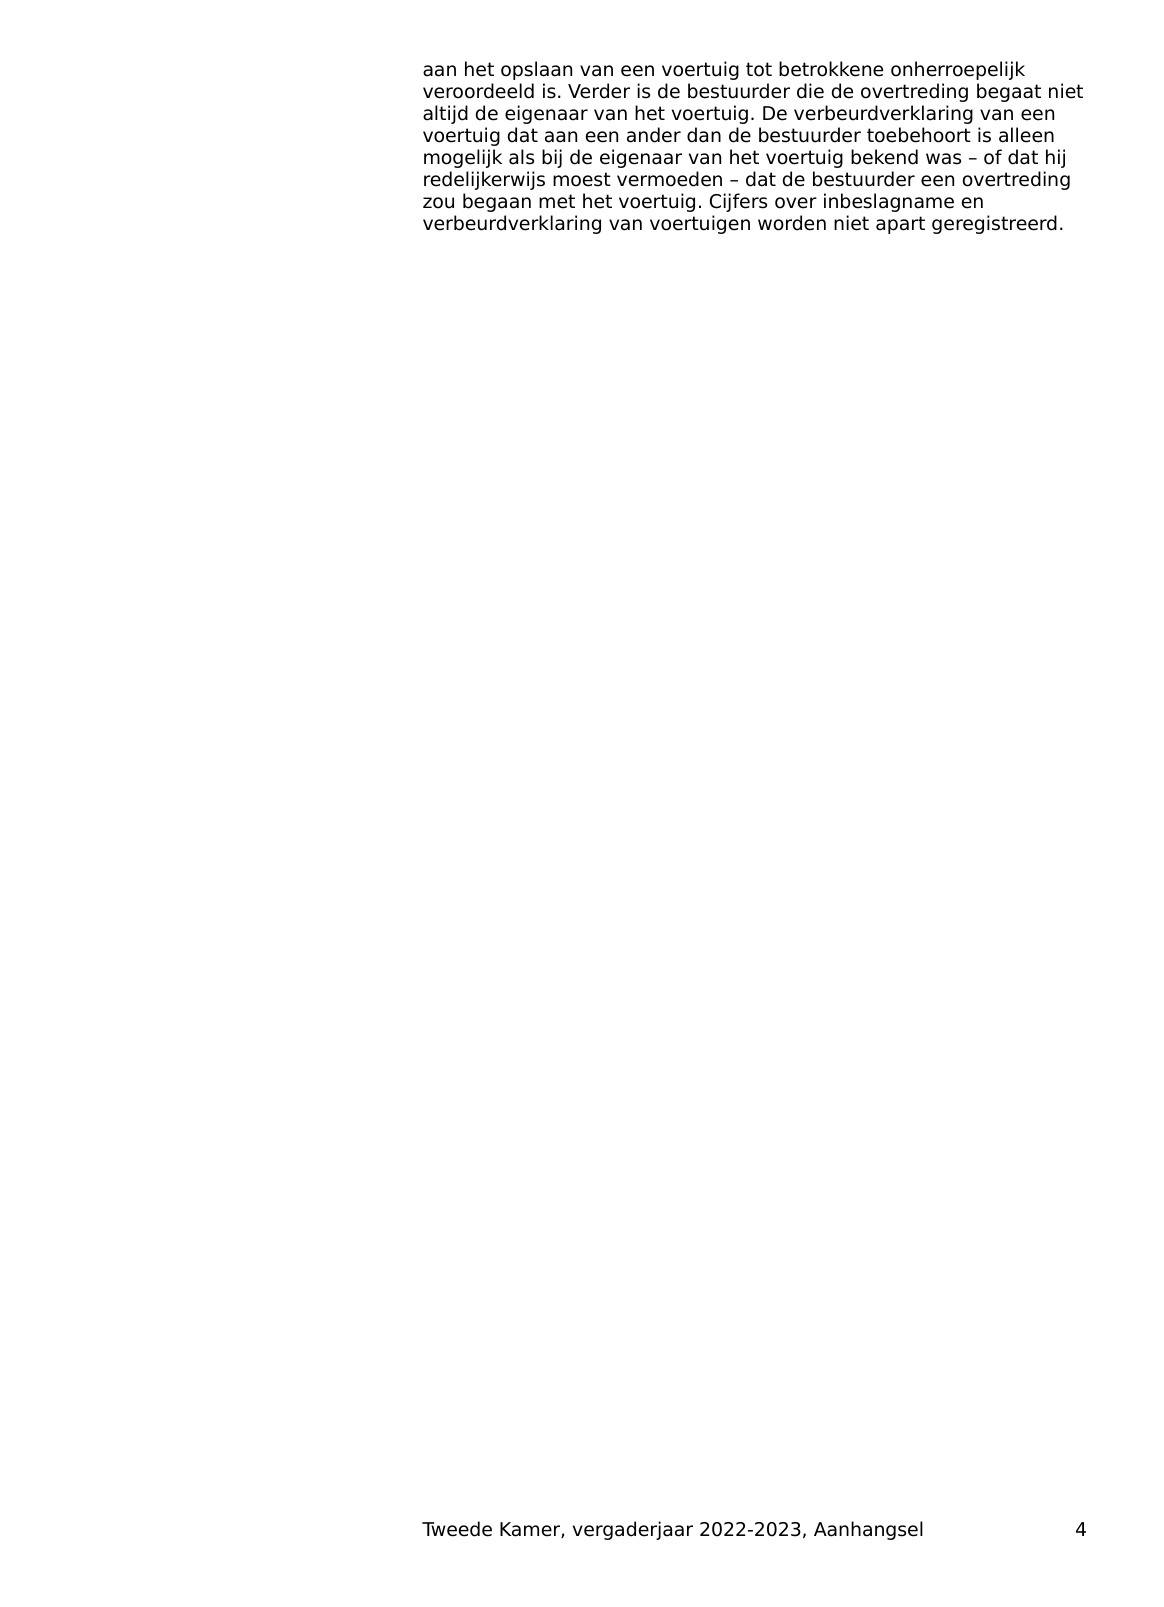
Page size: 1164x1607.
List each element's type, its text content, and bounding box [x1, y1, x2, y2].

text aan het opslaan van een voertuig tot betrokkene onherroepelijk veroordeeld is. Verder is de bestuurder die de overtreding begaat niet altijd de eigenaar van het voertuig. De verbeurdverklaring van een voertuig dat aan een ander dan de bestuurder toebehoort is alleen mogelijk als bij de eigenaar van het voertuig bekend was – of dat hij redelijkerwijs moest vermoeden – dat de bestuurder een overtreding zou begaan met het voertuig. Cijfers over inbeslagname en verbeurdverklaring van voertuigen worden niet apart geregistreerd. [422, 59, 1087, 235]
